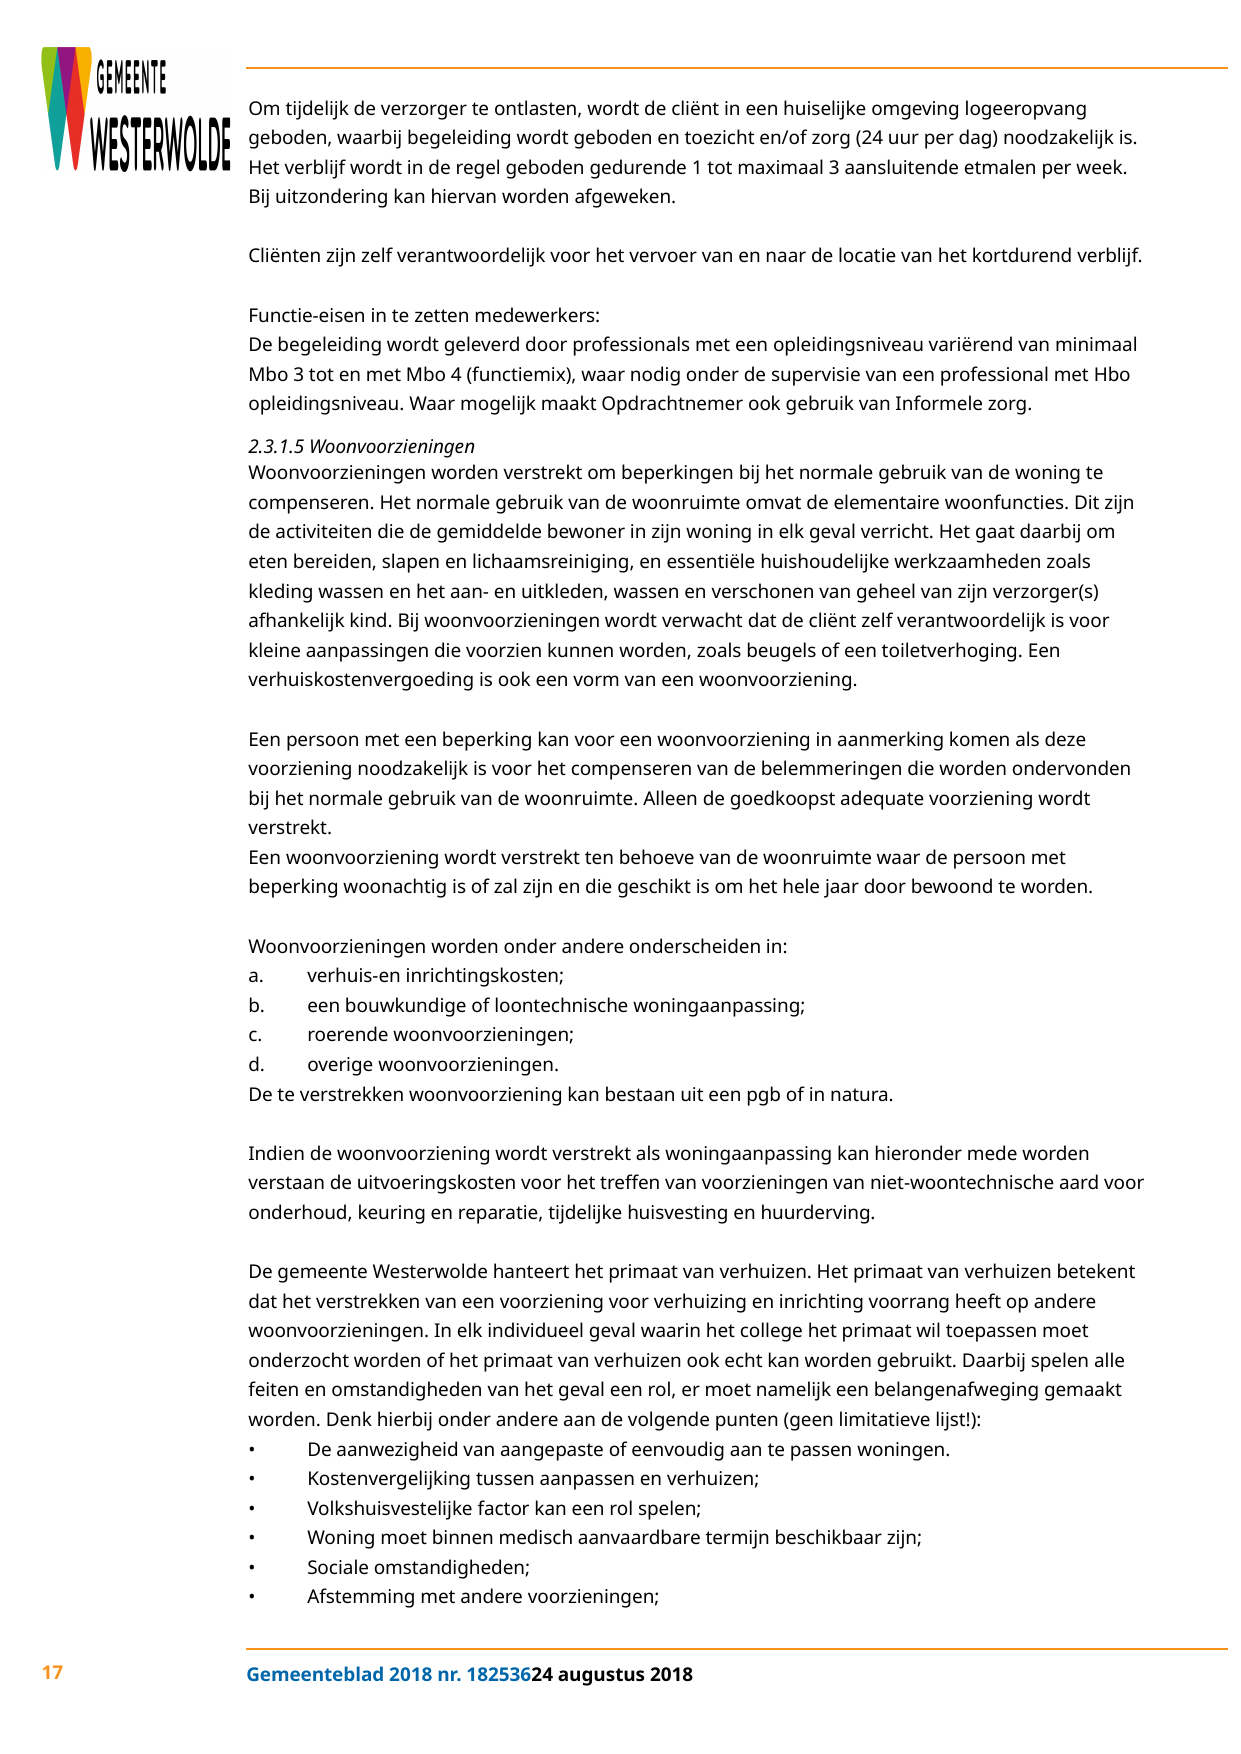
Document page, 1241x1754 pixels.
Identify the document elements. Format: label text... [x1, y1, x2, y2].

list Afstemming met andere voorzieningen; [248, 1584, 1152, 1609]
picture [41, 47, 231, 172]
text 2.3.1.5 Woonvoorzieningen [248, 434, 1152, 459]
text Cliënten zijn zelf verantwoordelijk voor het vervoer van en naar de locatie van het kortdurend verblijf. [248, 243, 1152, 268]
text Een persoon met een beperking kan voor een woonvoorziening in aanmerking komen als deze voorziening noodzakelijk is voor het compenseren van de belemmeringen die worden ondervonden bij het normale gebruik van de woonruimte. Alleen de goedkoopst adequate voorziening wordt verstrekt. [248, 726, 1152, 840]
list verhuis-en inrichtingskosten; [248, 962, 1152, 988]
list Woning moet binnen medisch aanvaardbare termijn beschikbaar zijn; [248, 1524, 1152, 1550]
list De aanwezigheid van aangepaste of eenvoudig aan te passen woningen. [248, 1436, 1152, 1461]
text Om tijdelijk de verzorger te ontlasten, wordt de cliënt in een huiselijke omgeving logeeropvang geboden, waarbij begeleiding wordt geboden en toezicht en/of zorg (24 uur per dag) noodzakelijk is. Het verblijf wordt in de regel geboden gedurende 1 tot maximaal 3 aansluitende etmalen per week. Bij uitzondering kan hiervan worden afgeweken. [248, 95, 1152, 209]
list een bouwkundige of loontechnische woningaanpassing; [248, 992, 1152, 1018]
text De te verstrekken woonvoorziening kan bestaan uit een pgb of in natura. [248, 1081, 1152, 1106]
list Sociale omstandigheden; [248, 1554, 1152, 1580]
text Indien de woonvoorziening wordt verstrekt als woningaanpassing kan hieronder mede worden verstaan de uitvoeringskosten voor het treffen van voorzieningen van niet-woontechnische aard voor onderhoud, keuring en reparatie, tijdelijke huisvesting en huurderving. [248, 1140, 1152, 1225]
list Kostenvergelijking tussen aanpassen en verhuizen; [248, 1465, 1152, 1491]
list roerende woonvoorzieningen; [248, 1022, 1152, 1047]
list Volkshuisvestelijke factor kan een rol spelen; [248, 1495, 1152, 1521]
text Een woonvoorziening wordt verstrekt ten behoeve van de woonruimte waar de persoon met beperking woonachtig is of zal zijn en die geschikt is om het hele jaar door bewoond te worden. [248, 844, 1152, 899]
text Woonvoorzieningen worden onder andere onderscheiden in: [248, 933, 1152, 958]
list overige woonvoorzieningen. [248, 1051, 1152, 1077]
text Woonvoorzieningen worden verstrekt om beperkingen bij het normale gebruik van de woning te compenseren. Het normale gebruik van de woonruimte omvat de elementaire woonfuncties. Dit zijn de activiteiten die de gemiddelde bewoner in zijn woning in elk geval verricht. Het gaat daarbij om eten bereiden, slapen en lichaamsreiniging, en essentiële huishoudelijke werkzaamheden zoals kleding wassen en het aan- en uitkleden, wassen en verschonen van geheel van zijn verzorger(s) afhankelijk kind. Bij woonvoorzieningen wordt verwacht dat de cliënt zelf verantwoordelijk is voor kleine aanpassingen die voorzien kunnen worden, zoals beugels of een toiletverhoging. Een verhuiskostenvergoeding is ook een vorm van een woonvoorziening. [248, 459, 1152, 692]
text De begeleiding wordt geleverd door professionals met een opleidingsniveau variërend van minimaal Mbo 3 tot en met Mbo 4 (functiemix), waar nodig onder de supervisie van een professional met Hbo opleidingsniveau. Waar mogelijk maakt Opdrachtnemer ook gebruik van Informele zorg. [248, 331, 1152, 416]
text De gemeente Westerwolde hanteert het primaat van verhuizen. Het primaat van verhuizen betekent dat het verstrekken van een voorziening voor verhuizing en inrichting voorrang heeft op andere woonvoorzieningen. In elk individueel geval waarin het college het primaat wil toepassen moet onderzocht worden of het primaat van verhuizen ook echt kan worden gebruikt. Daarbij spelen alle feiten en omstandigheden van het geval een rol, er moet namelijk een belangenafweging gemaakt worden. Denk hierbij onder andere aan de volgende punten (geen limitatieve lijst!): [248, 1258, 1152, 1432]
text Functie-eisen in te zetten medewerkers: [248, 302, 1152, 328]
